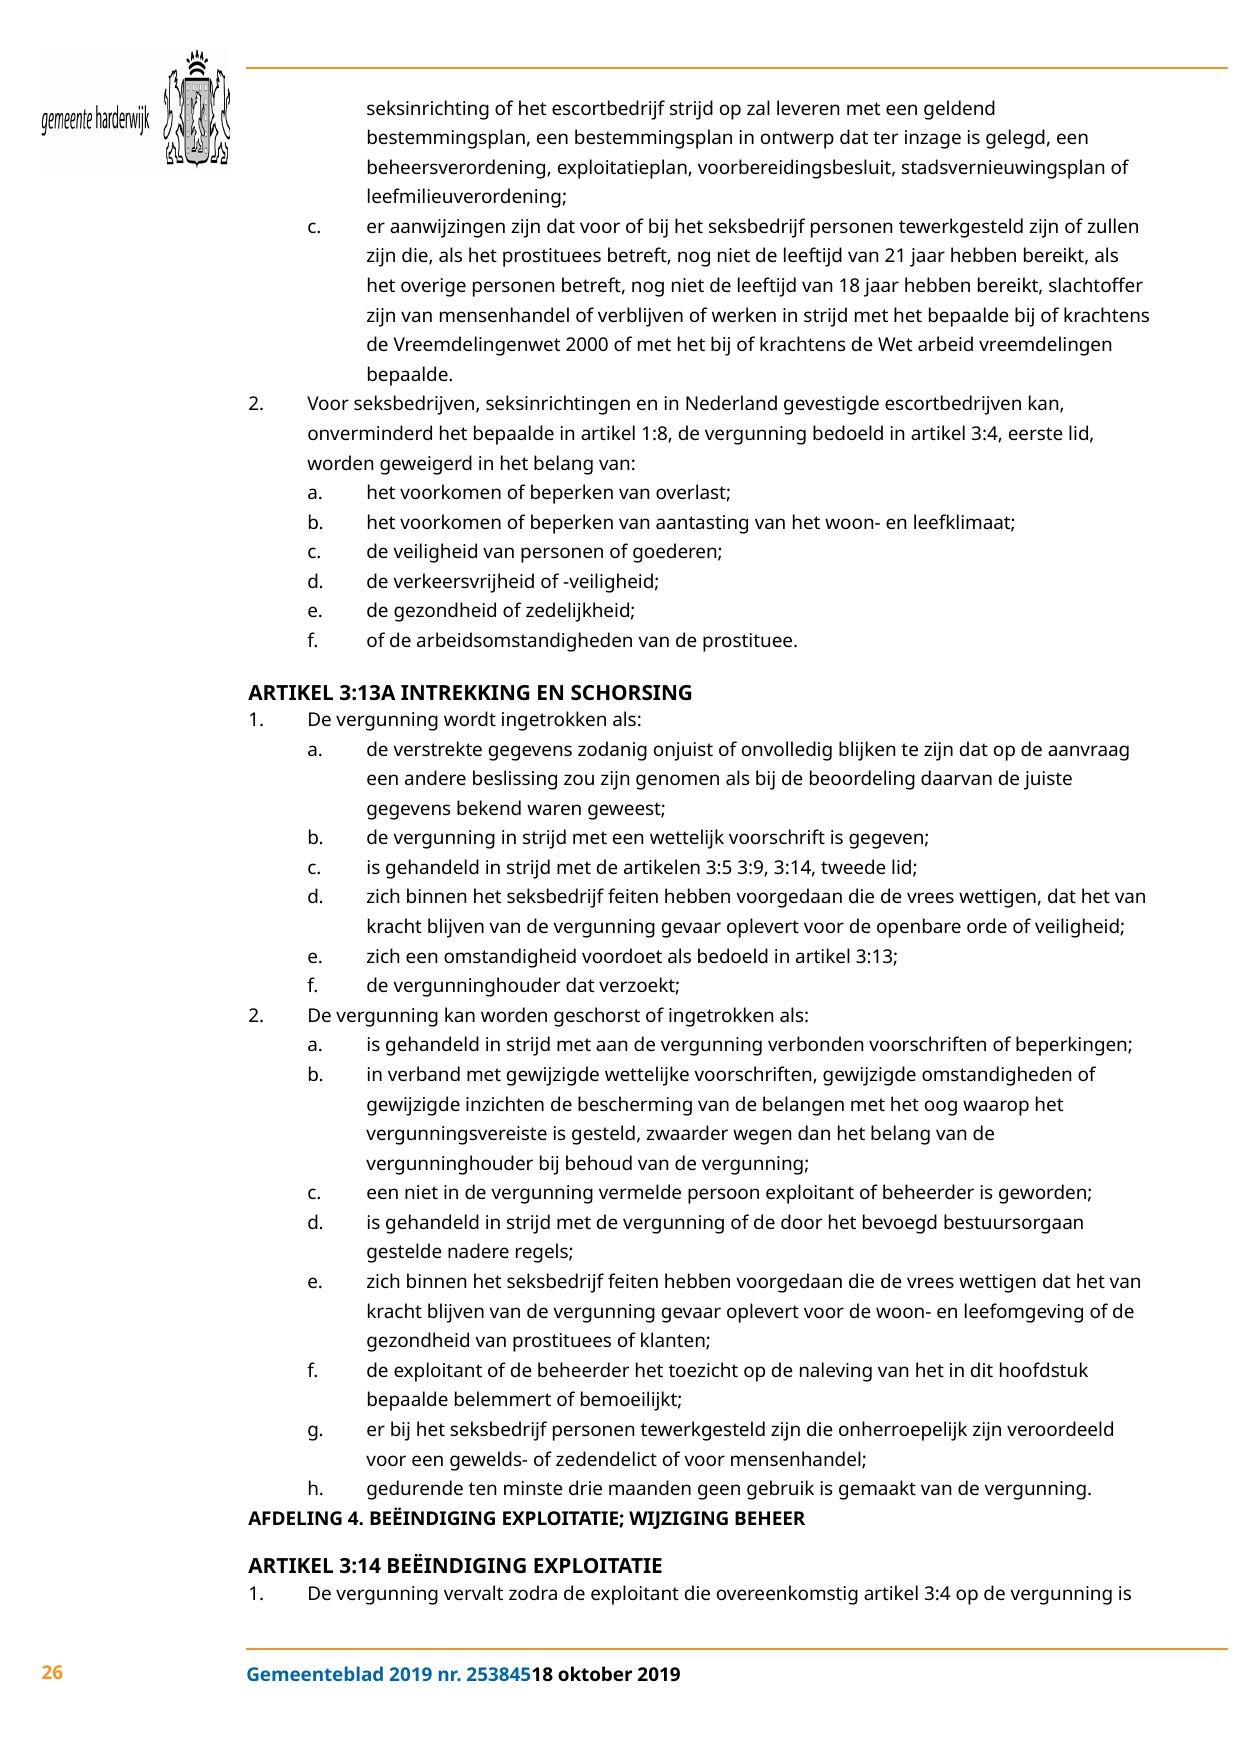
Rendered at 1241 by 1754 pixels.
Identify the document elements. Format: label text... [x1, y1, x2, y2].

list zich binnen het seksbedrijf feiten hebben voorgedaan die de vrees wettigen, dat het van kracht blijven van de vergunning gevaar oplevert voor de openbare orde of veiligheid; [307, 884, 1152, 939]
list De vergunning kan worden geschorst of ingetrokken als: [248, 1002, 1152, 1028]
list of de arbeidsomstandigheden van de prostituee. [307, 627, 1152, 653]
list Voor seksbedrijven, seksinrichtingen en in Nederland gevestigde escortbedrijven kan, onverminderd het bepaalde in artikel 1:8, de vergunning bedoeld in artikel 3:4, eerste lid, worden geweigerd in het belang van: [248, 391, 1152, 476]
list het voorkomen of beperken van overlast; [307, 479, 1152, 505]
list er bij het seksbedrijf personen tewerkgesteld zijn die onherroepelijk zijn veroordeeld voor een gewelds- of zedendelict of voor mensenhandel; [307, 1416, 1152, 1471]
text ARTIKEL 3:14 BEËINDIGING EXPLOITATIE [248, 1551, 1152, 1580]
list gedurende ten minste drie maanden geen gebruik is gemaakt van de vergunning. [307, 1475, 1152, 1501]
list is gehandeld in strijd met de artikelen 3:5 3:9, 3:14, tweede lid; [307, 854, 1152, 880]
list de veiligheid van personen of goederen; [307, 538, 1152, 564]
list er aanwijzingen zijn dat voor of bij het seksbedrijf personen tewerkgesteld zijn of zullen zijn die, als het prostituees betreft, nog niet de leeftijd van 21 jaar hebben bereikt, als het overige personen betreft, nog niet de leeftijd van 18 jaar hebben bereikt, slachtoffer zijn van mensenhandel of verblijven of werken in strijd met het bepaalde bij of krachtens de Vreemdelingenwet 2000 of met het bij of krachtens de Wet arbeid vreemdelingen bepaalde. [307, 213, 1152, 387]
list seksinrichting of het escortbedrijf strijd op zal leveren met een geldend bestemmingsplan, een bestemmingsplan in ontwerp dat ter inzage is gelegd, een beheersverordening, exploitatieplan, voorbereidingsbesluit, stadsvernieuwingsplan of leefmilieuverordening; [307, 95, 1152, 209]
list de vergunninghouder dat verzoekt; [307, 972, 1152, 998]
list het voorkomen of beperken van aantasting van het woon- en leefklimaat; [307, 509, 1152, 535]
list in verband met gewijzigde wettelijke voorschriften, gewijzigde omstandigheden of gewijzigde inzichten de bescherming van de belangen met het oog waarop het vergunningsvereiste is gesteld, zwaarder wegen dan het belang van de vergunninghouder bij behoud van de vergunning; [307, 1061, 1152, 1176]
list de verstrekte gegevens zodanig onjuist of onvolledig blijken te zijn dat op de aanvraag een andere beslissing zou zijn genomen als bij de beoordeling daarvan de juiste gegevens bekend waren geweest; [307, 736, 1152, 821]
list zich binnen het seksbedrijf feiten hebben voorgedaan die de vrees wettigen dat het van kracht blijven van de vergunning gevaar oplevert voor de woon- en leefomgeving of de gezondheid van prostituees of klanten; [307, 1268, 1152, 1353]
list is gehandeld in strijd met de vergunning of de door het bevoegd bestuursorgaan gestelde nadere regels; [307, 1209, 1152, 1264]
text AFDELING 4. BEËINDIGING EXPLOITATIE; WIJZIGING BEHEER [248, 1505, 1152, 1531]
text ARTIKEL 3:13A INTREKKING EN SCHORSING [248, 678, 1152, 706]
list is gehandeld in strijd met aan de vergunning verbonden voorschriften of beperkingen; [307, 1032, 1152, 1057]
list de verkeersvrijheid of -veiligheid; [307, 568, 1152, 594]
list zich een omstandigheid voordoet als bedoeld in artikel 3:13; [307, 943, 1152, 968]
picture [41, 47, 231, 172]
list De vergunning vervalt zodra de exploitant die overeenkomstig artikel 3:4 op de vergunning is [248, 1580, 1152, 1606]
list een niet in de vergunning vermelde persoon exploitant of beheerder is geworden; [307, 1179, 1152, 1205]
list de gezondheid of zedelijkheid; [307, 598, 1152, 623]
list de vergunning in strijd met een wettelijk voorschrift is gegeven; [307, 824, 1152, 850]
list De vergunning wordt ingetrokken als: [248, 706, 1152, 732]
list de exploitant of de beheerder het toezicht op de naleving van het in dit hoofdstuk bepaalde belemmert of bemoeilijkt; [307, 1357, 1152, 1412]
